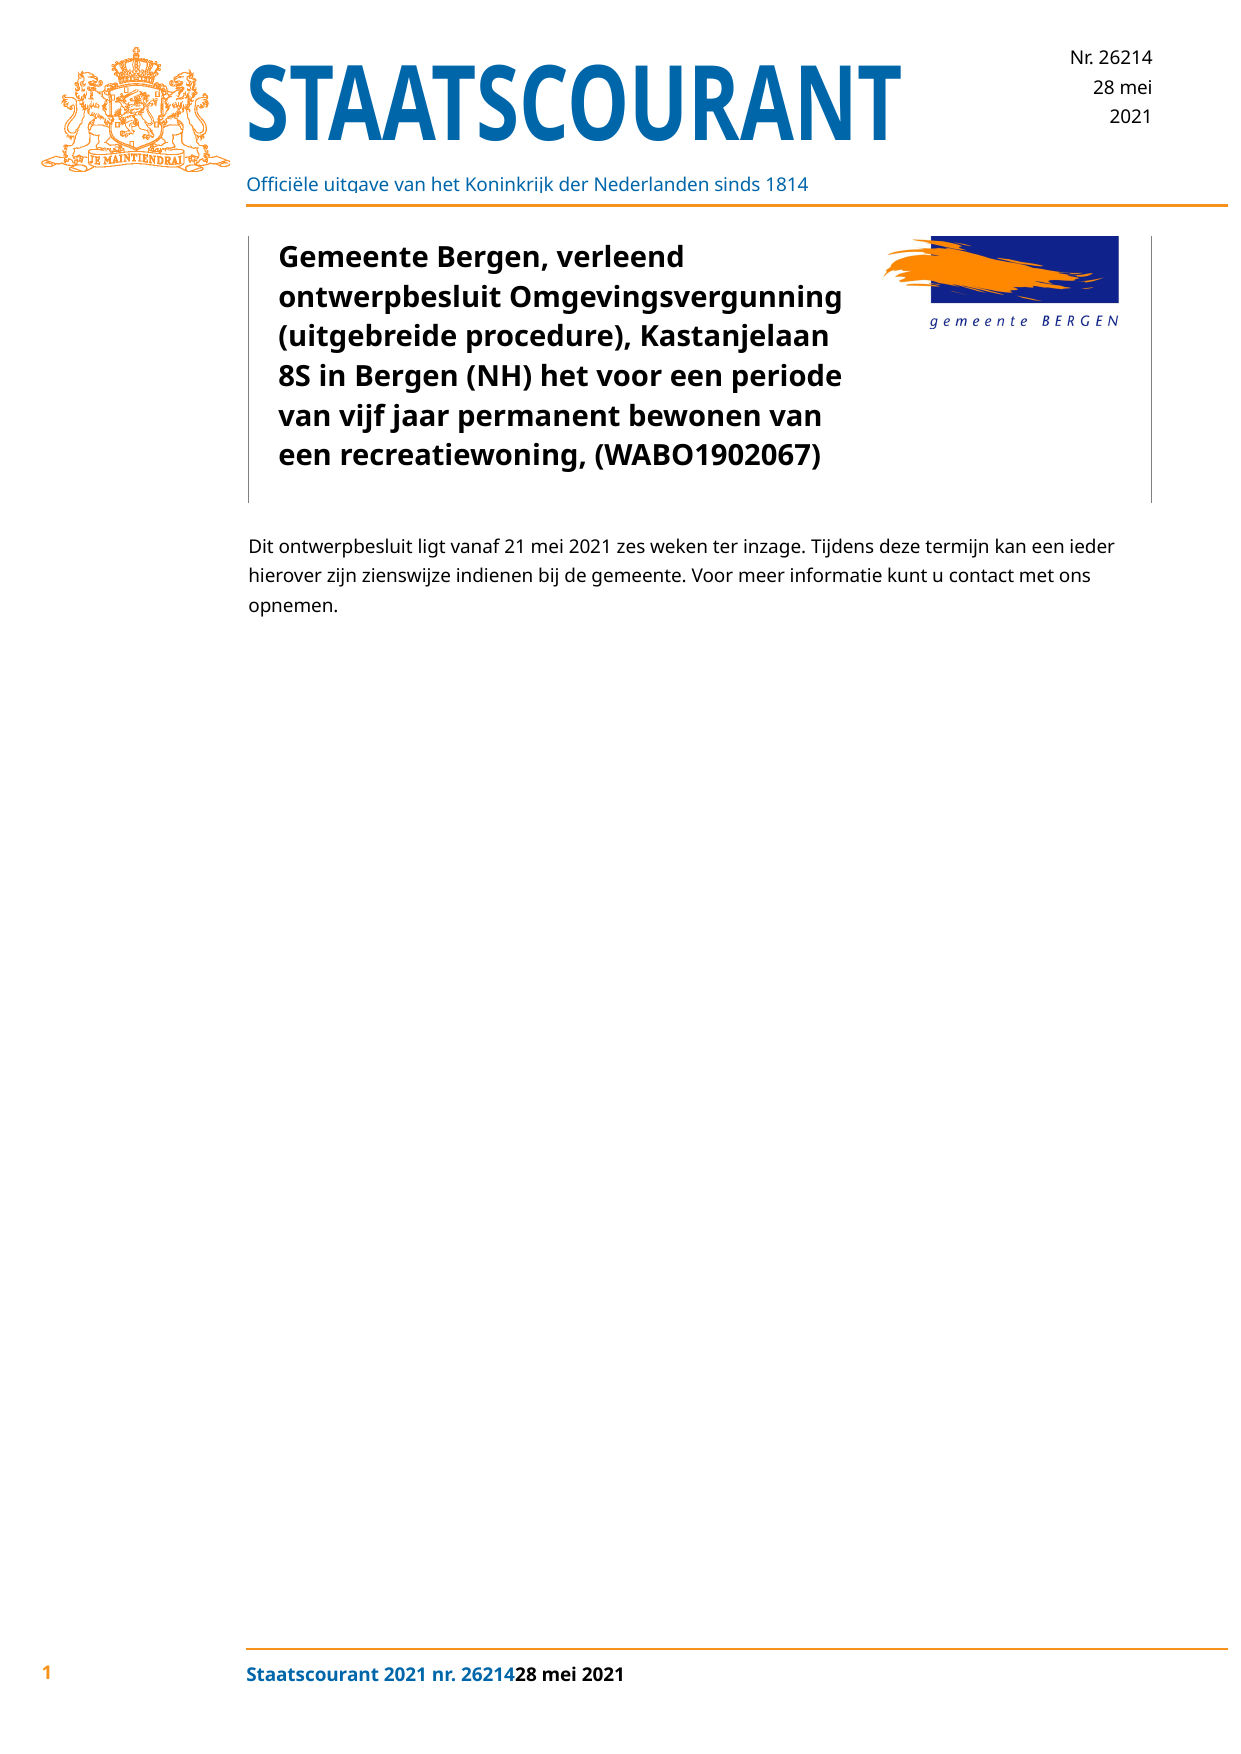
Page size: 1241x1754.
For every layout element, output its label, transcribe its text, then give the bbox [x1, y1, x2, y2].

text Dit ontwerpbesluit ligt vanaf 21 mei 2021 zes weken ter inzage. Tijdens deze termijn kan een ieder hierover zijn zienswijze indienen bij de gemeente. Voor meer informatie kunt u contact met ons opnemen. [248, 533, 1152, 618]
picture [41, 47, 231, 172]
table_header [850, 236, 1151, 503]
picture [882, 236, 1119, 329]
table_header Gemeente Bergen, verleend ontwerpbesluit Omgevingsvergunning (uitgebreide procedure), Kastanjelaan 8S in Bergen (NH) het voor een periode van vijf jaar permanent bewonen van een recreatiewoning, (WABO1902067) [249, 236, 850, 503]
